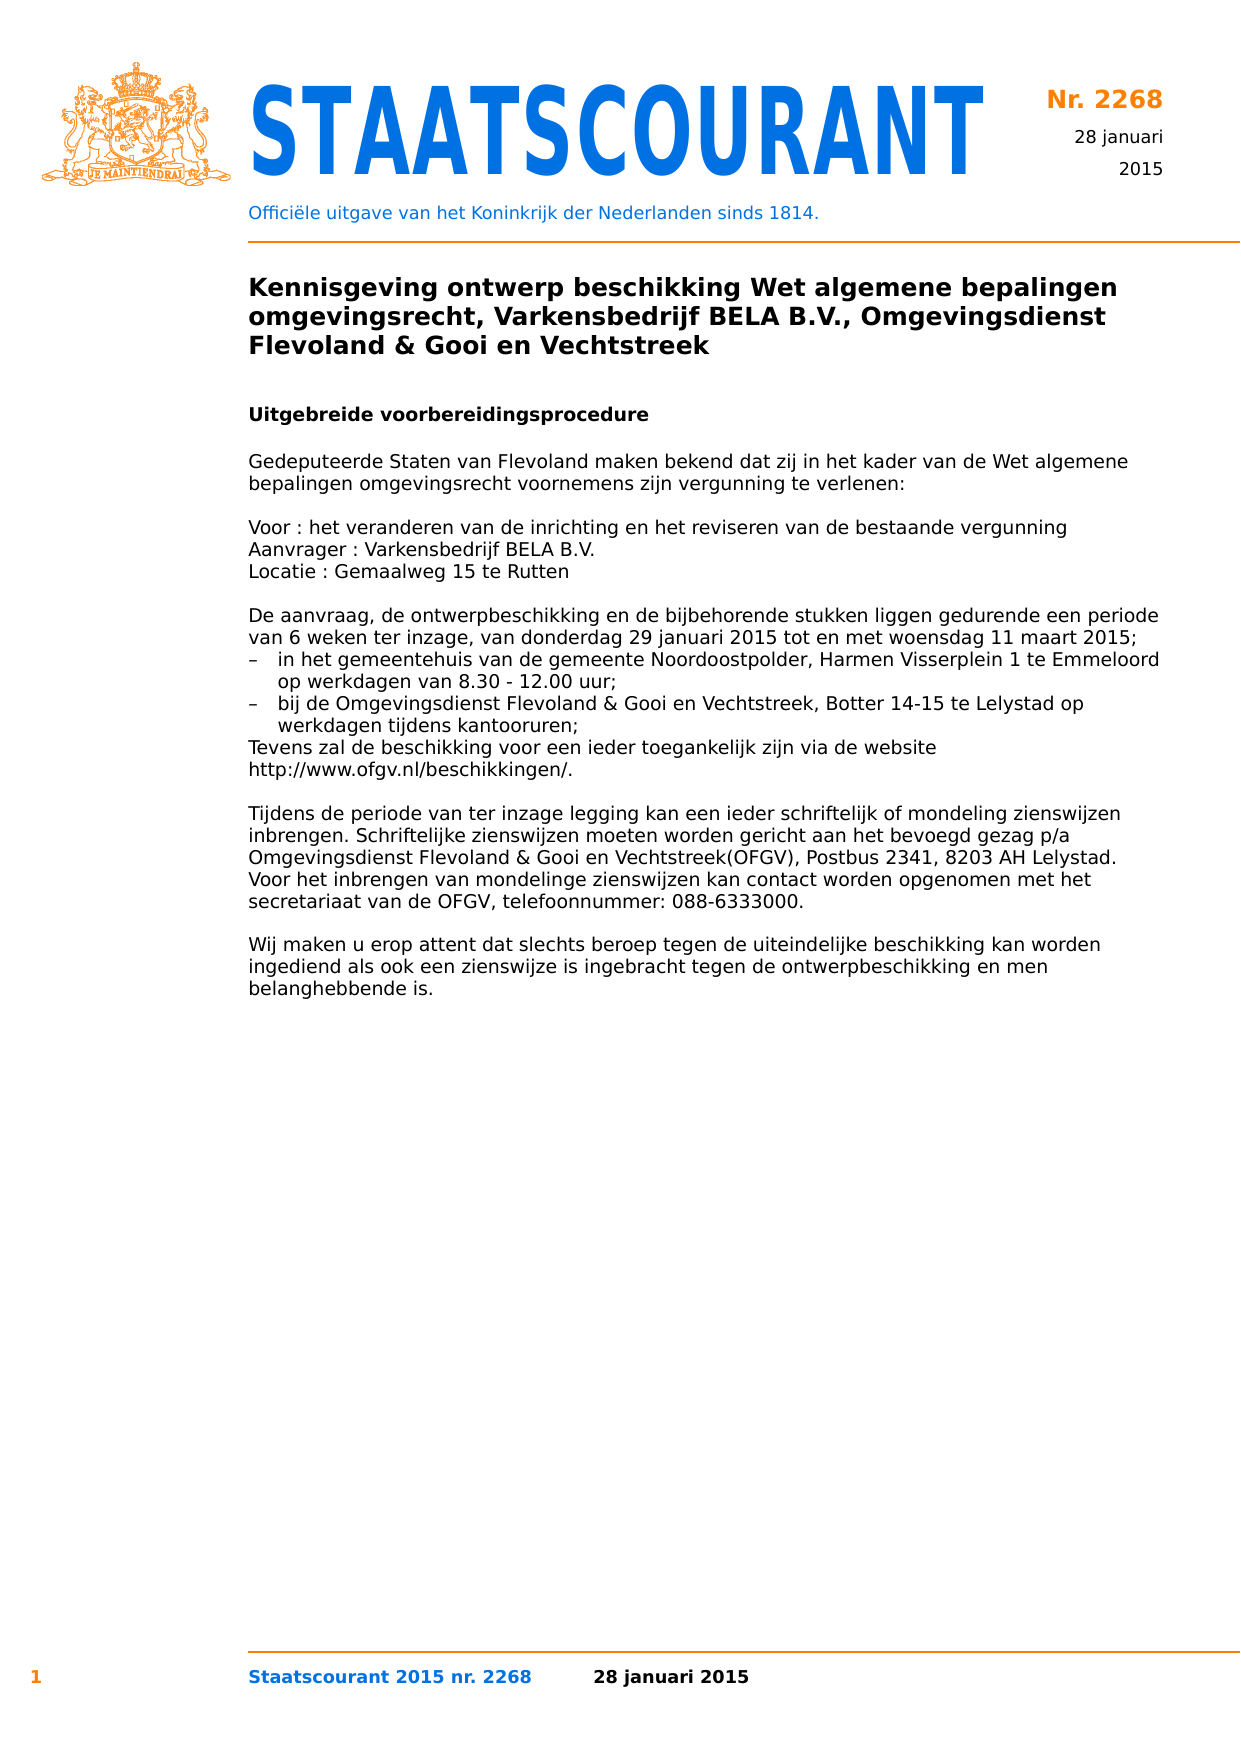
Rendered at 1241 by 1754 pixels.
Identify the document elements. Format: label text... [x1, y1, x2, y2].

subtitle Kennisgeving ontwerp beschikking Wet algemene bepalingen omgevingsrecht, Varkensbedrijf BELA B.V., Omgevingsdienst Flevoland & Gooi en Vechtstreek [248, 273, 1163, 361]
table_header [25, 62, 248, 241]
picture [41, 62, 231, 186]
table_cell 28 januari [998, 121, 1240, 153]
text – bij de Omgevingsdienst Flevoland & Gooi en Vechtstreek, Botter 14-15 te Lelystad op werkdagen tijdens kantooruren; [248, 693, 1163, 737]
text Wij maken u erop attent dat slechts beroep tegen de uiteindelijke beschikking kan worden ingediend als ook een zienswijze is ingebracht tegen de ontwerpbeschikking en men belanghebbende is. [248, 934, 1163, 1000]
table_cell 2015 [998, 153, 1240, 203]
text Aanvrager : Varkensbedrijf BELA B.V. [248, 539, 1163, 561]
table_header STAATSCOURANT [248, 62, 998, 203]
text Gedeputeerde Staten van Flevoland maken bekend dat zij in het kader van de Wet algemene bepalingen omgevingsrecht voornemens zijn vergunning te verlenen: [248, 451, 1163, 495]
text Voor : het veranderen van de inrichting en het reviseren van de bestaande vergunning [248, 517, 1163, 539]
text Tijdens de periode van ter inzage legging kan een ieder schriftelijk of mondeling zienswijzen inbrengen. Schriftelijke zienswijzen moeten worden gericht aan het bevoegd gezag p/a Omgevingsdienst Flevoland & Gooi en Vechtstreek(OFGV), Postbus 2341, 8203 AH Lelystad. Voor het inbrengen van mondelinge zienswijzen kan contact worden opgenomen met het secretariaat van de OFGV, telefoonnummer: 088-6333000. [248, 803, 1163, 912]
text Locatie : Gemaalweg 15 te Rutten [248, 561, 1163, 583]
table_header Nr. 2268 [998, 62, 1240, 121]
table_cell Officiële uitgave van het Koninkrijk der Nederlanden sinds 1814. [248, 203, 1240, 241]
text De aanvraag, de ontwerpbeschikking en de bijbehorende stukken liggen gedurende een periode van 6 weken ter inzage, van donderdag 29 januari 2015 tot en met woensdag 11 maart 2015; [248, 605, 1163, 649]
text Tevens zal de beschikking voor een ieder toegankelijk zijn via de website http://www.ofgv.nl/beschikkingen/. [248, 737, 1163, 781]
text – in het gemeentehuis van de gemeente Noordoostpolder, Harmen Visserplein 1 te Emmeloord op werkdagen van 8.30 - 12.00 uur; [248, 649, 1163, 693]
subtitle Uitgebreide voorbereidingsprocedure [248, 404, 1163, 426]
